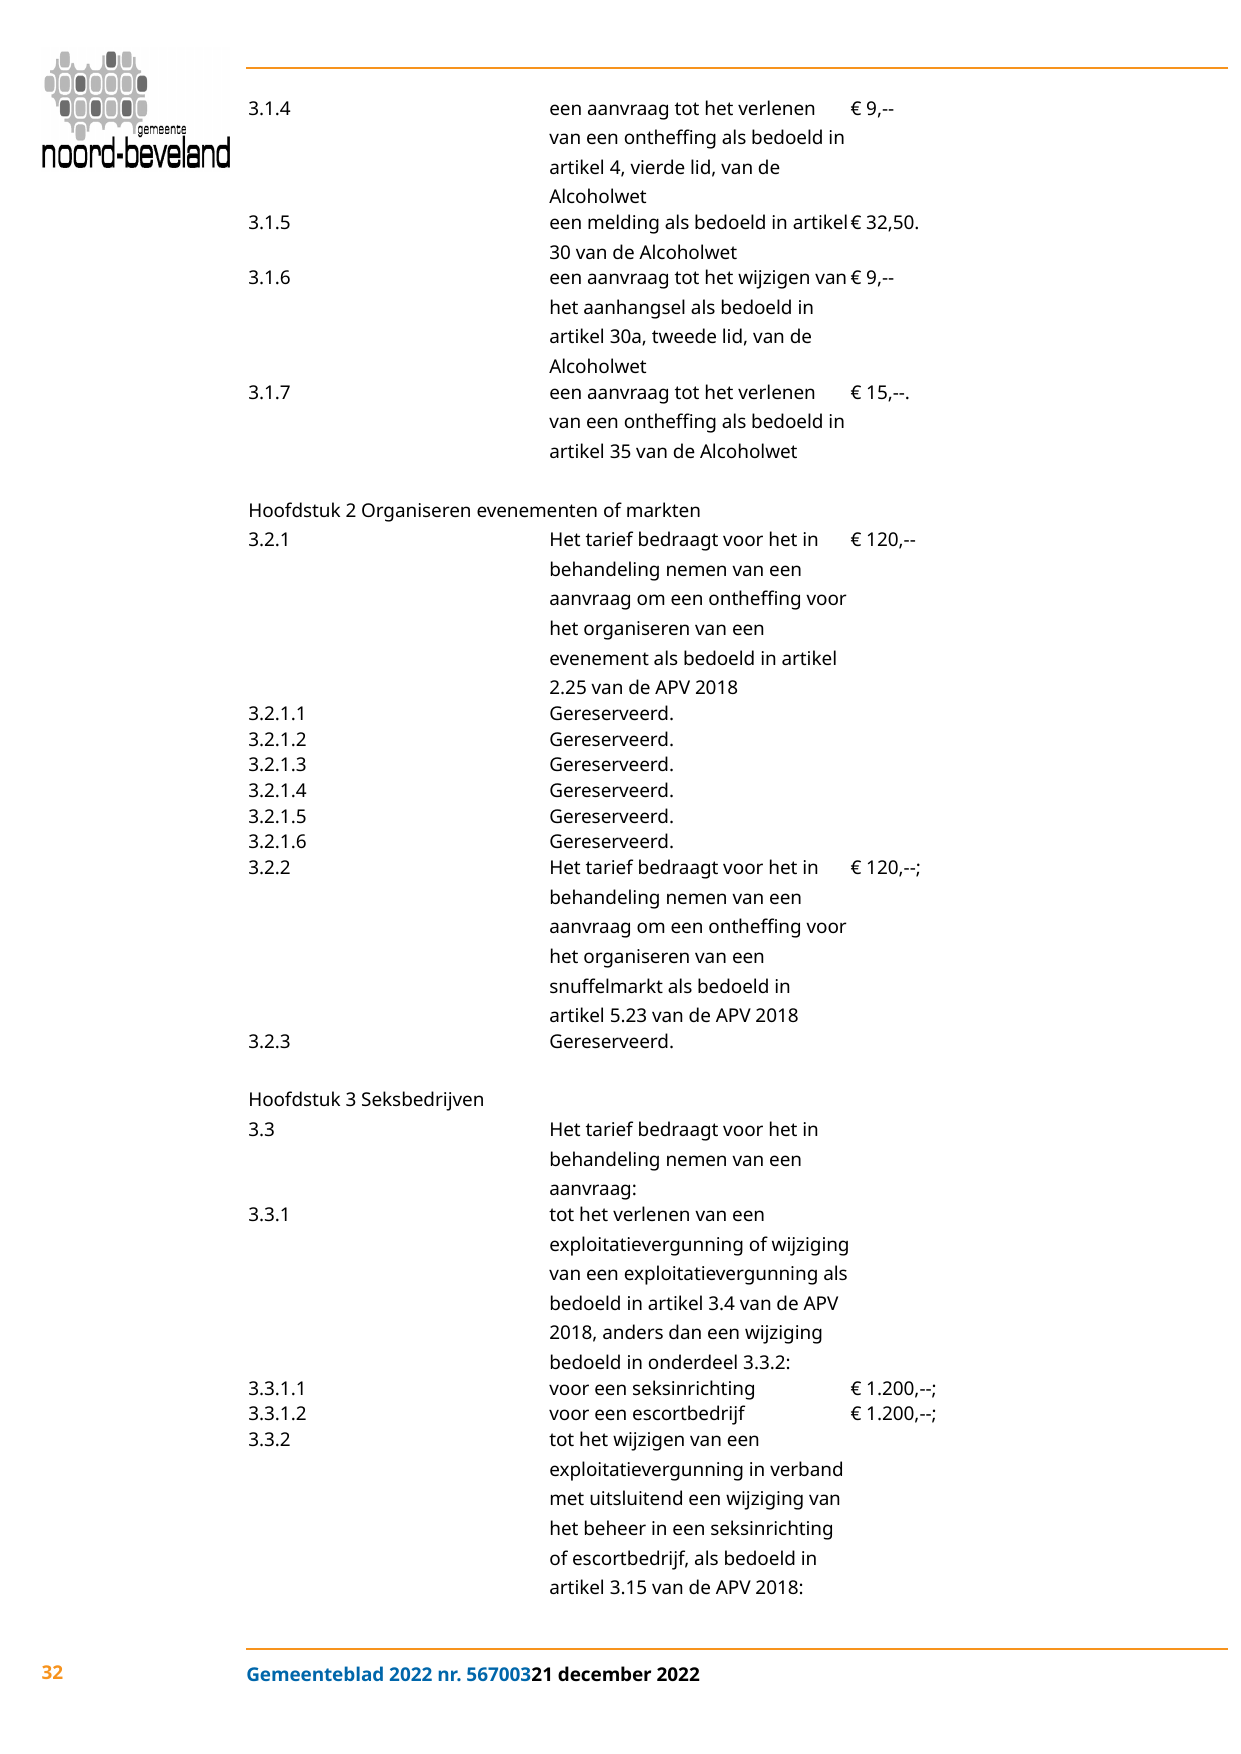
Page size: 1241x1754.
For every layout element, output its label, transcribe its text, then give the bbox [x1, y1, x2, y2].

table_header Het tarief bedraagt voor het in behandeling nemen van een aanvraag om een ontheffing voor het organiseren van een evenement als bedoeld in artikel 2.25 van de APV 2018 [549, 526, 850, 700]
picture [41, 47, 231, 172]
table_cell 3.3.1.2 [248, 1401, 549, 1426]
table_cell 3.2.1.6 [248, 829, 549, 854]
table_cell voor een escortbedrijf [549, 1401, 850, 1426]
table_cell 3.2.2 [248, 855, 549, 1028]
table_cell € 15,--. [850, 379, 1152, 464]
table_cell een aanvraag tot het verlenen van een ontheffing als bedoeld in artikel 35 van de Alcoholwet [549, 379, 850, 464]
table_cell een aanvraag tot het wijzigen van het aanhangsel als bedoeld in artikel 30a, tweede lid, van de Alcoholwet [549, 265, 850, 379]
table_cell een aanvraag tot het verlenen van een ontheffing als bedoeld in artikel 4, vierde lid, van de Alcoholwet [549, 95, 850, 209]
table_header 3.3 [248, 1116, 549, 1201]
table_cell Gereserveerd. [549, 700, 850, 726]
table_cell 3.2.1.2 [248, 726, 549, 752]
table_cell € 9,-- [850, 95, 1152, 209]
table_cell 3.2.1.1 [248, 700, 549, 726]
table_cell tot het verlenen van een exploitatievergunning of wijziging van een exploitatievergunning als bedoeld in artikel 3.4 van de APV 2018, anders dan een wijziging bedoeld in onderdeel 3.3.2: [549, 1201, 850, 1375]
text Hoofdstuk 3 Seksbedrijven [248, 1087, 1152, 1112]
table_cell € 9,-- [850, 265, 1152, 379]
table_cell 3.2.1.4 [248, 777, 549, 803]
table_cell [850, 829, 1152, 854]
table_cell [850, 1426, 1152, 1600]
table_cell 3.1.7 [248, 379, 549, 464]
table_header 3.2.1 [248, 526, 549, 700]
table_cell [850, 777, 1152, 803]
table_cell Gereserveerd. [549, 803, 850, 829]
table_cell € 1.200,--; [850, 1401, 1152, 1426]
table_cell voor een seksinrichting [549, 1375, 850, 1401]
table_cell [850, 1028, 1152, 1054]
table_cell 3.3.2 [248, 1426, 549, 1600]
table_cell 3.1.5 [248, 209, 549, 264]
table_cell Gereserveerd. [549, 829, 850, 854]
table_cell Gereserveerd. [549, 777, 850, 803]
table_cell Gereserveerd. [549, 1028, 850, 1054]
table_header € 120,-- [850, 526, 1152, 700]
table_cell 3.2.1.3 [248, 752, 549, 777]
table_cell [850, 1201, 1152, 1375]
table_cell 3.2.3 [248, 1028, 549, 1054]
table_cell [850, 752, 1152, 777]
table_cell 3.2.1.5 [248, 803, 549, 829]
table_cell € 120,--; [850, 855, 1152, 1028]
table_cell Gereserveerd. [549, 752, 850, 777]
table_cell 3.1.4 [248, 95, 549, 209]
table_cell [850, 803, 1152, 829]
text Hoofdstuk 2 Organiseren evenementen of markten [248, 497, 1152, 522]
table_cell [850, 700, 1152, 726]
table_header [850, 1116, 1152, 1201]
table_cell 3.3.1 [248, 1201, 549, 1375]
table_cell tot het wijzigen van een exploitatievergunning in verband met uitsluitend een wijziging van het beheer in een seksinrichting of escortbedrijf, als bedoeld in artikel 3.15 van de APV 2018: [549, 1426, 850, 1600]
table_header Het tarief bedraagt voor het in behandeling nemen van een aanvraag: [549, 1116, 850, 1201]
table_cell € 32,50. [850, 209, 1152, 264]
table_cell Het tarief bedraagt voor het in behandeling nemen van een aanvraag om een ontheffing voor het organiseren van een snuffelmarkt als bedoeld in artikel 5.23 van de APV 2018 [549, 855, 850, 1028]
table_cell een melding als bedoeld in artikel 30 van de Alcoholwet [549, 209, 850, 264]
table_cell 3.1.6 [248, 265, 549, 379]
table_cell [850, 726, 1152, 752]
table_cell 3.3.1.1 [248, 1375, 549, 1401]
table_cell € 1.200,--; [850, 1375, 1152, 1401]
table_cell Gereserveerd. [549, 726, 850, 752]
